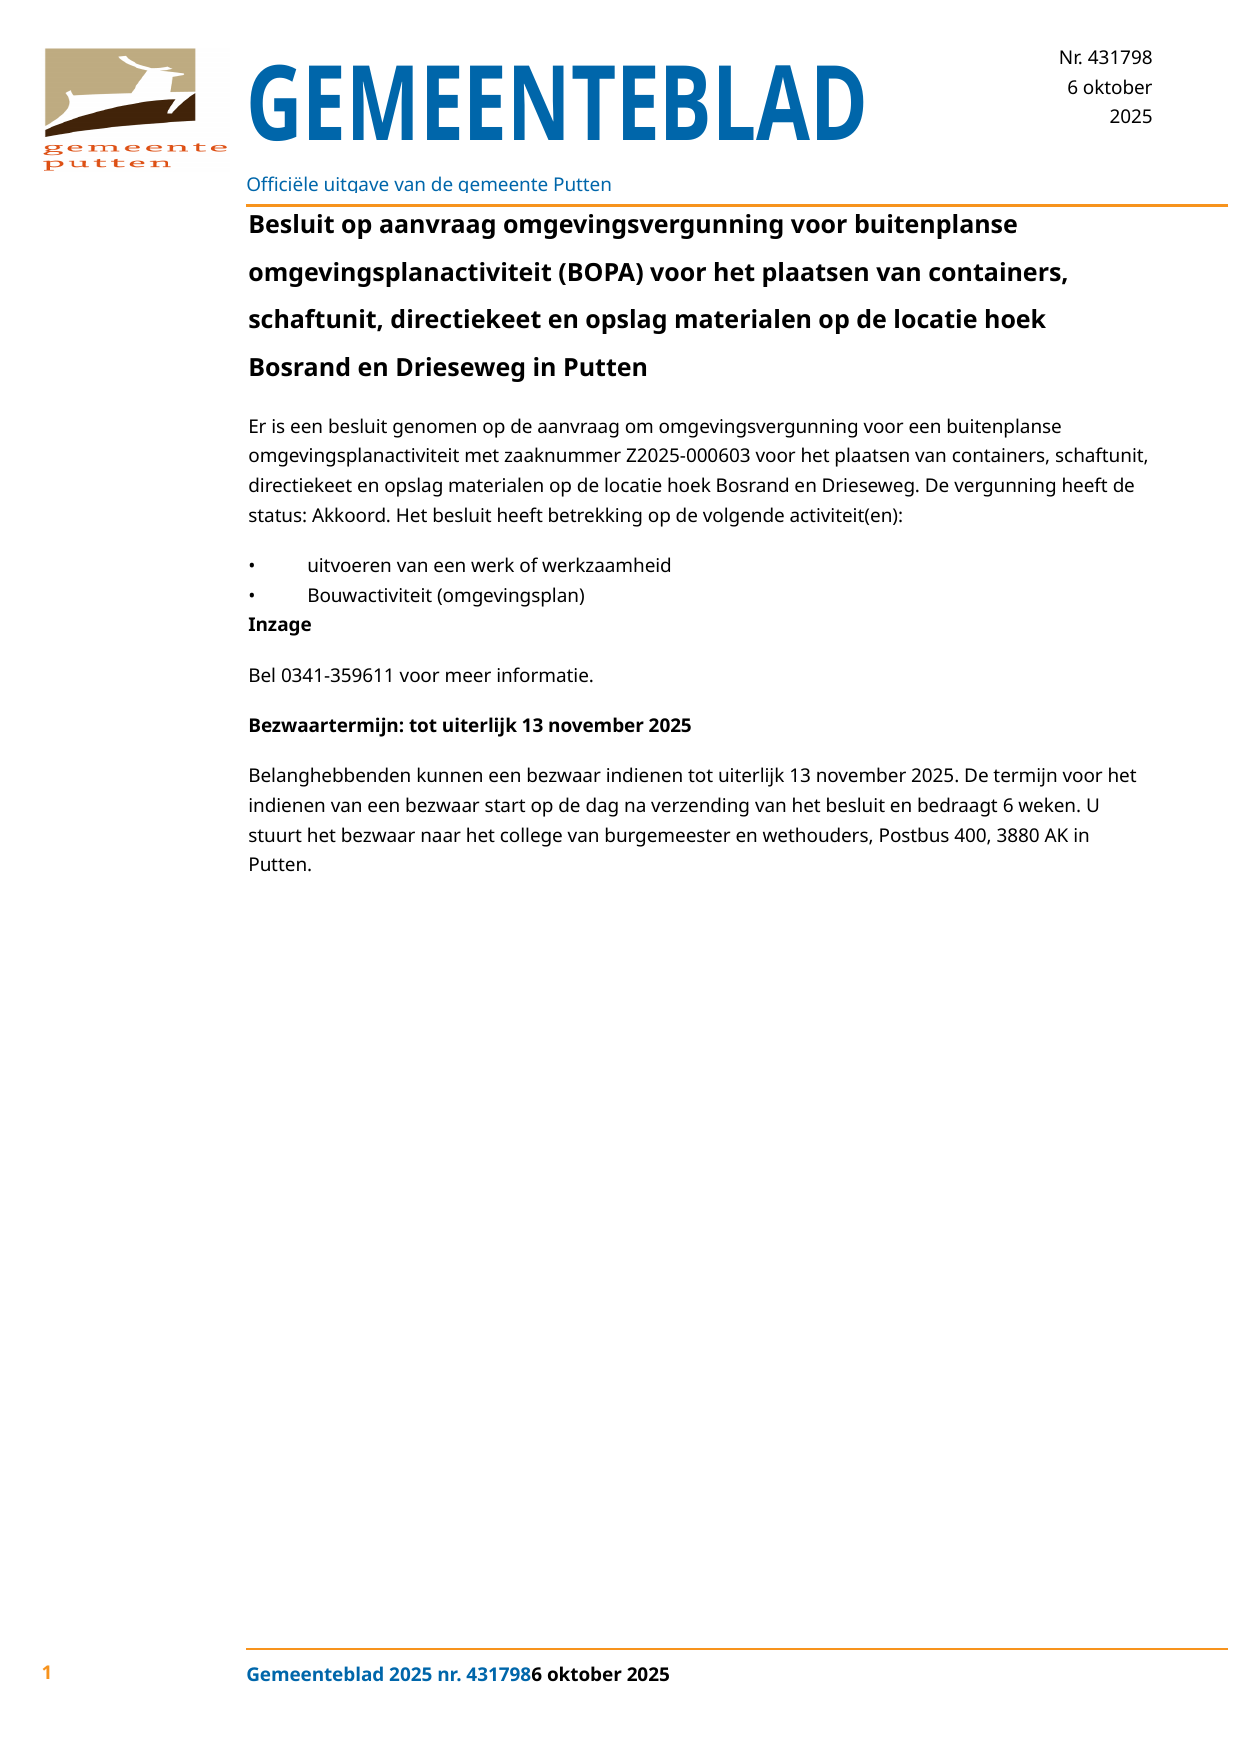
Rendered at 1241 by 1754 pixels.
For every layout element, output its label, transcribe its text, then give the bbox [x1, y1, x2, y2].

text Er is een besluit genomen op de aanvraag om omgevingsvergunning voor een buitenplanse omgevingsplanactiviteit met zaaknummer Z2025-000603 voor het plaatsen van containers, schaftunit, directiekeet en opslag materialen op de locatie hoek Bosrand en Drieseweg. De vergunning heeft de status: Akkoord. Het besluit heeft betrekking op de volgende activiteit(en): [248, 413, 1152, 528]
text Bezwaartermijn: tot uiterlijk 13 november 2025 [248, 712, 1152, 738]
list Bouwactiviteit (omgevingsplan) [248, 582, 1152, 608]
picture [41, 47, 231, 172]
text Bel 0341-359611 voor meer informatie. [248, 662, 1152, 688]
text Belanghebbenden kunnen een bezwaar indienen tot uiterlijk 13 november 2025. De termijn voor het indienen van een bezwaar start op de dag na verzending van het besluit en bedraagt 6 weken. U stuurt het bezwaar naar het college van burgemeester en wethouders, Postbus 400, 3880 AK in Putten. [248, 763, 1152, 877]
list uitvoeren van een werk of werkzaamheid [248, 552, 1152, 578]
text Besluit op aanvraag omgevingsvergunning voor buitenplanse omgevingsplanactiviteit (BOPA) voor het plaatsen van containers, schaftunit, directiekeet en opslag materialen op de locatie hoek Bosrand en Drieseweg in Putten [248, 207, 1152, 384]
text Inzage [248, 611, 1152, 637]
